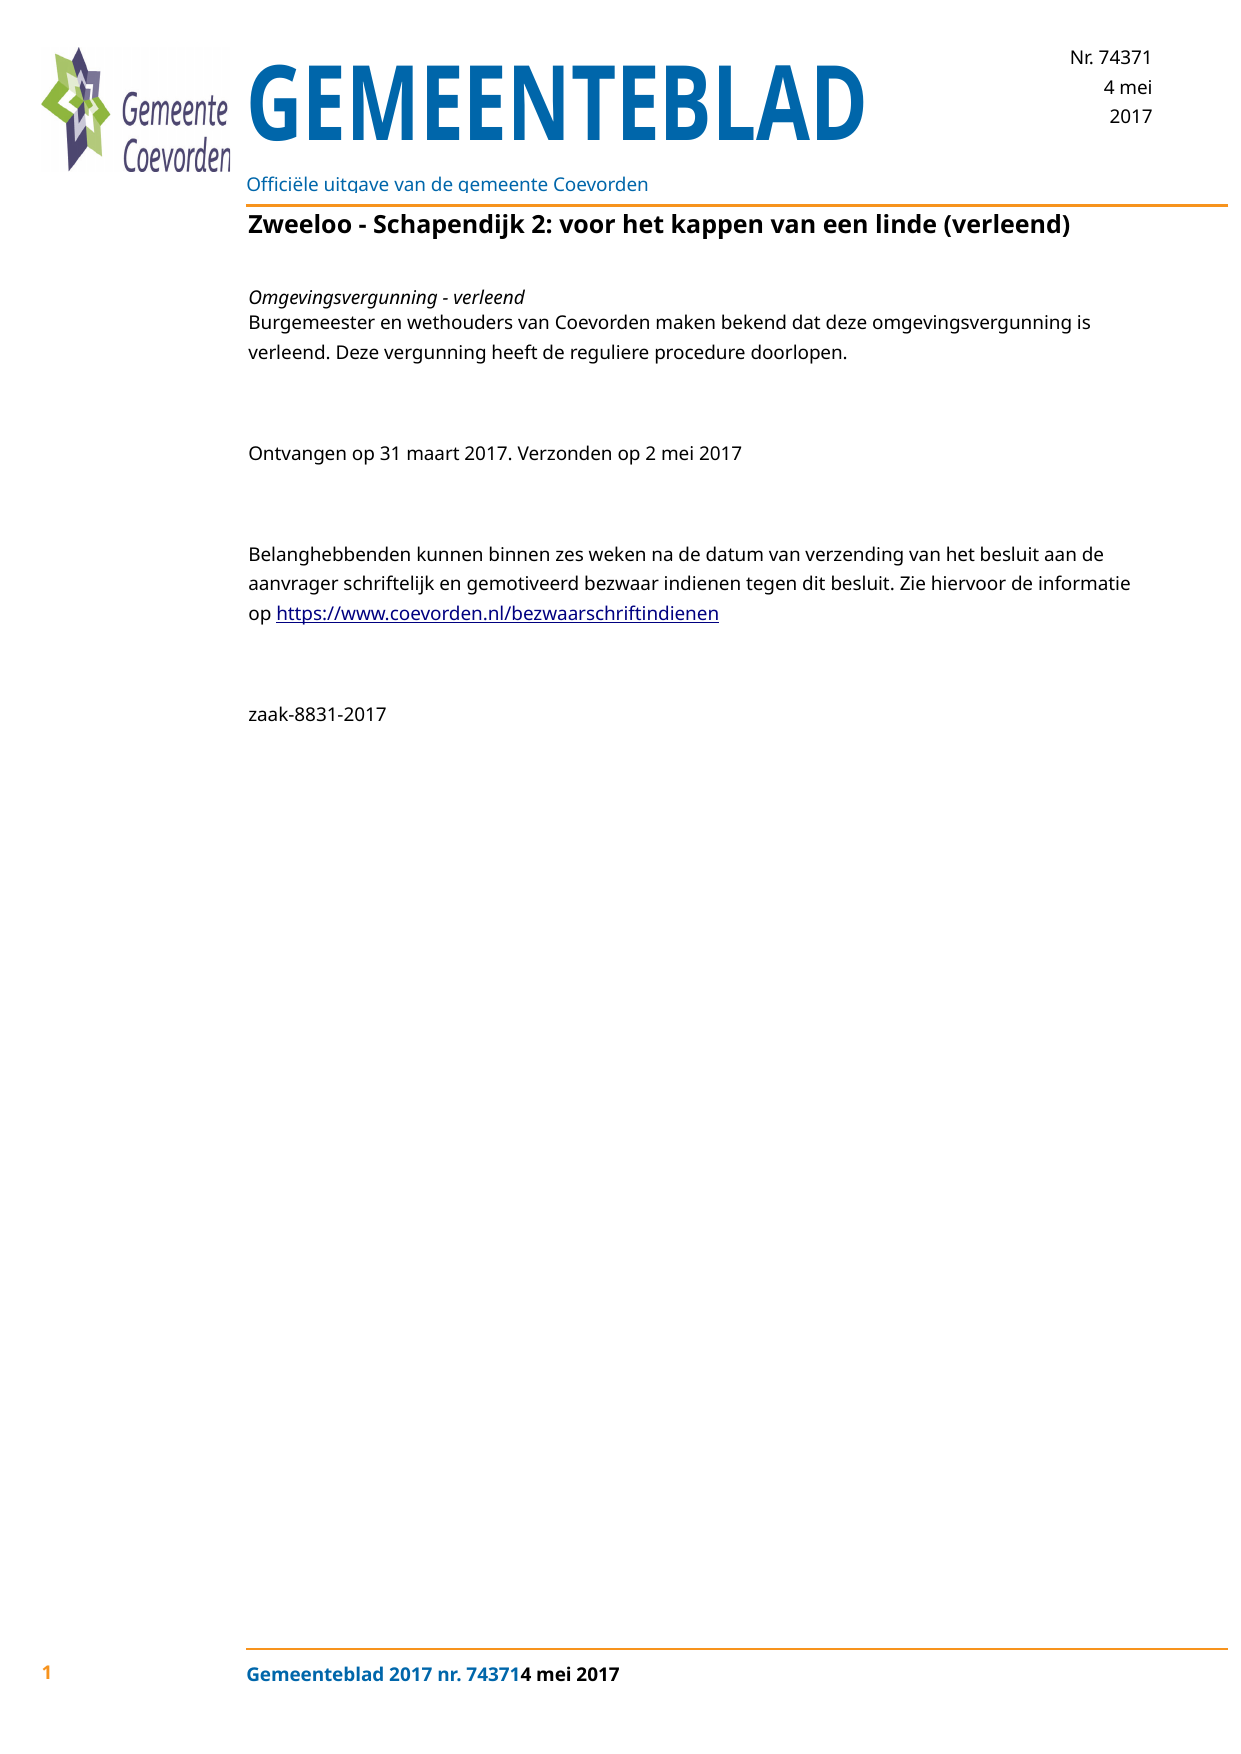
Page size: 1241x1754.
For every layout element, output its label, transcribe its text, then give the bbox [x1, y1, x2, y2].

text Belanghebbenden kunnen binnen zes weken na de datum van verzending van het besluit aan de aanvrager schriftelijk en gemotiveerd bezwaar indienen tegen dit besluit. Zie hiervoor de informatie op https://www.coevorden.nl/bezwaarschriftindienen [248, 541, 1152, 626]
picture [41, 47, 231, 172]
text Burgemeester en wethouders van Coevorden maken bekend dat deze omgevingsvergunning is verleend. Deze vergunning heeft de reguliere procedure doorlopen. [248, 309, 1152, 365]
text Zweeloo - Schapendijk 2: voor het kappen van een linde (verleend) [248, 207, 1152, 241]
text Ontvangen op 31 maart 2017. Verzonden op 2 mei 2017 [248, 440, 1152, 466]
text Omgevingsvergunning - verleend [248, 284, 1152, 309]
text zaak-8831-2017 [248, 701, 1152, 727]
